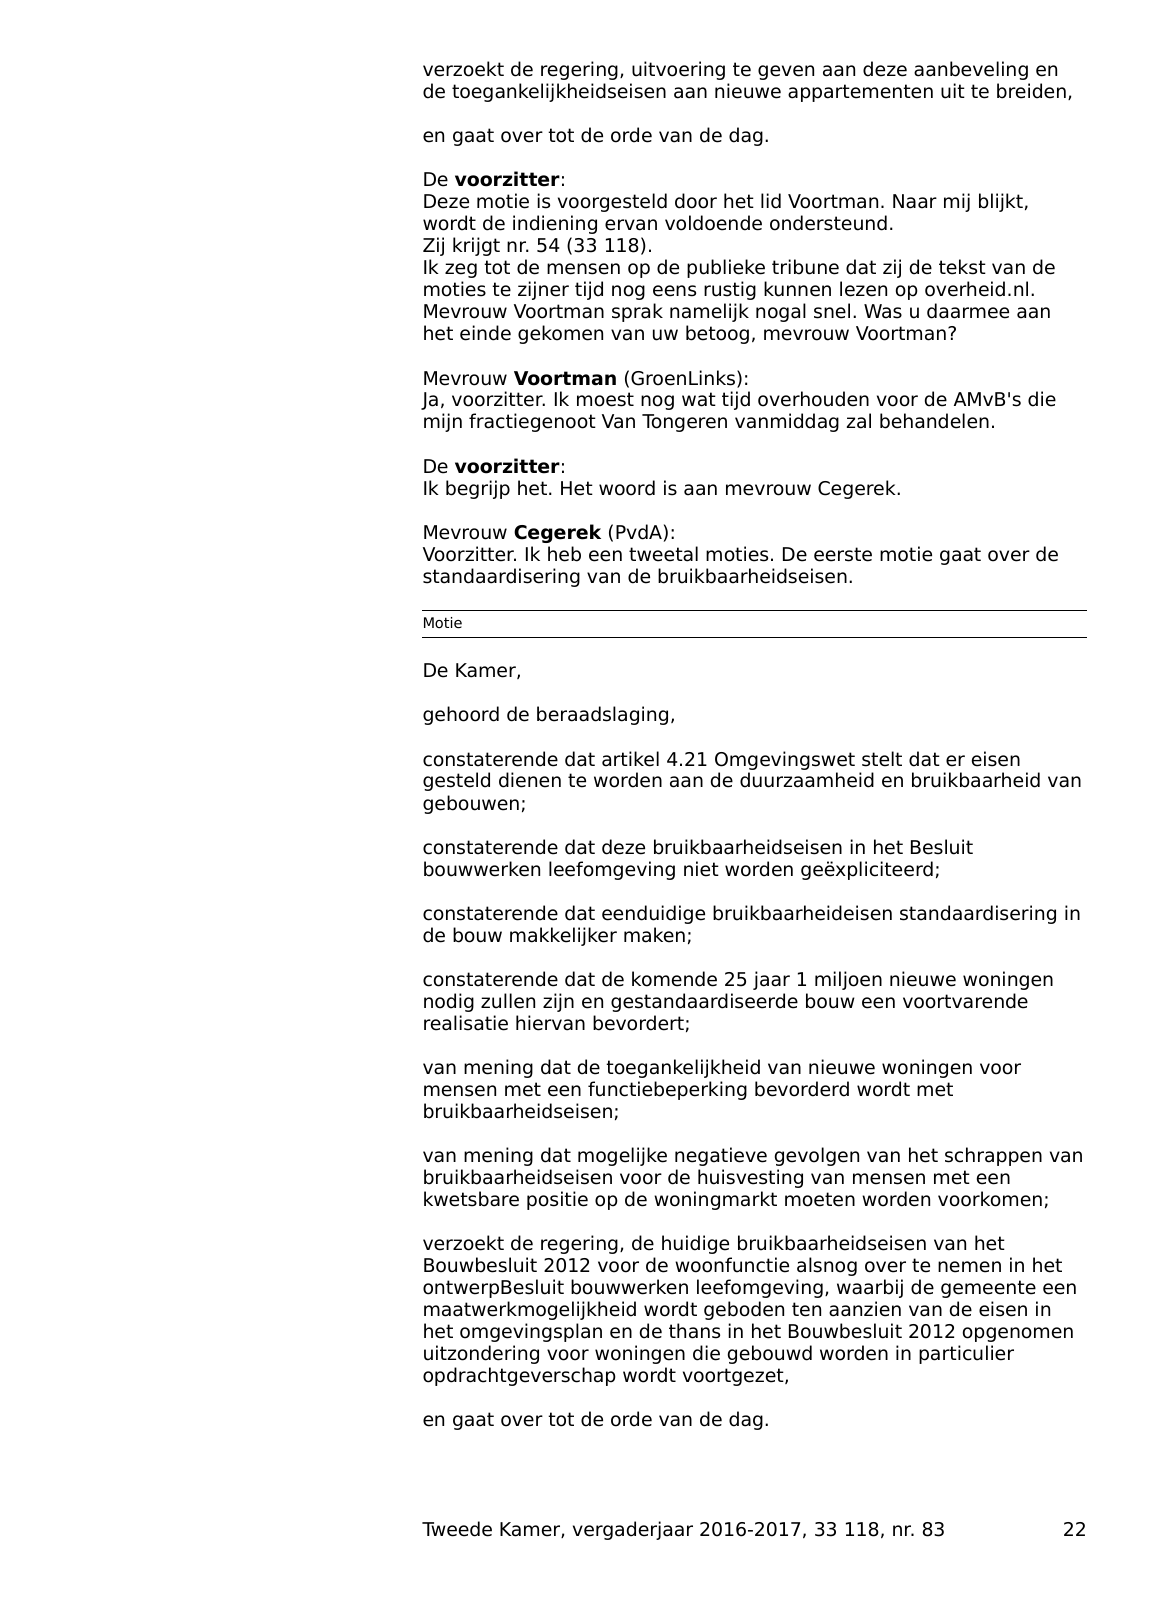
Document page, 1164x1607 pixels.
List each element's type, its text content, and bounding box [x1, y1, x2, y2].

text van mening dat mogelijke negatieve gevolgen van het schrappen van bruikbaarheidseisen voor de huisvesting van mensen met een kwetsbare positie op de woningmarkt moeten worden voorkomen; [422, 1145, 1087, 1211]
text De voorzitter: [422, 169, 1087, 191]
text Deze motie is voorgesteld door het lid Voortman. Naar mij blijkt, wordt de indiening ervan voldoende ondersteund. [422, 191, 1087, 235]
text en gaat over tot de orde van de dag. [422, 125, 1087, 147]
text De Kamer, [422, 660, 1087, 682]
text De voorzitter: [422, 456, 1087, 477]
text gehoord de beraadslaging, [422, 704, 1087, 726]
table_header Motie [422, 611, 1087, 637]
text constaterende dat eenduidige bruikbaarheideisen standaardisering in de bouw makkelijker maken; [422, 903, 1087, 947]
text Mevrouw Cegerek (PvdA): [422, 522, 1087, 544]
text constaterende dat artikel 4.21 Omgevingswet stelt dat er eisen gesteld dienen te worden aan de duurzaamheid en bruikbaarheid van gebouwen; [422, 748, 1087, 814]
text verzoekt de regering, uitvoering te geven aan deze aanbeveling en de toegankelijkheidseisen aan nieuwe appartementen uit te breiden, [422, 59, 1087, 103]
text en gaat over tot de orde van de dag. [422, 1409, 1087, 1431]
text Voorzitter. Ik heb een tweetal moties. De eerste motie gaat over de standaardisering van de bruikbaarheidseisen. [422, 544, 1087, 588]
text constaterende dat de komende 25 jaar 1 miljoen nieuwe woningen nodig zullen zijn en gestandaardiseerde bouw een voortvarende realisatie hiervan bevordert; [422, 969, 1087, 1035]
text Ja, voorzitter. Ik moest nog wat tijd overhouden voor de AMvB's die mijn fractiegenoot Van Tongeren vanmiddag zal behandelen. [422, 389, 1087, 433]
text constaterende dat deze bruikbaarheidseisen in het Besluit bouwwerken leefomgeving niet worden geëxpliciteerd; [422, 837, 1087, 881]
text Mevrouw Voortman (GroenLinks): [422, 367, 1087, 389]
text van mening dat de toegankelijkheid van nieuwe woningen voor mensen met een functiebeperking bevorderd wordt met bruikbaarheidseisen; [422, 1057, 1087, 1123]
text Ik begrijp het. Het woord is aan mevrouw Cegerek. [422, 477, 1087, 499]
text Zij krijgt nr. 54 (33 118). [422, 235, 1087, 257]
text Ik zeg tot de mensen op de publieke tribune dat zij de tekst van de moties te zijner tijd nog eens rustig kunnen lezen op overheid.nl. Mevrouw Voortman sprak namelijk nogal snel. Was u daarmee aan het einde gekomen van uw betoog, mevrouw Voortman? [422, 257, 1087, 345]
text verzoekt de regering, de huidige bruikbaarheidseisen van het Bouwbesluit 2012 voor de woonfunctie alsnog over te nemen in het ontwerpBesluit bouwwerken leefomgeving, waarbij de gemeente een maatwerkmogelijkheid wordt geboden ten aanzien van de eisen in het omgevingsplan en de thans in het Bouwbesluit 2012 opgenomen uitzondering voor woningen die gebouwd worden in particulier opdrachtgeverschap wordt voortgezet, [422, 1233, 1087, 1387]
